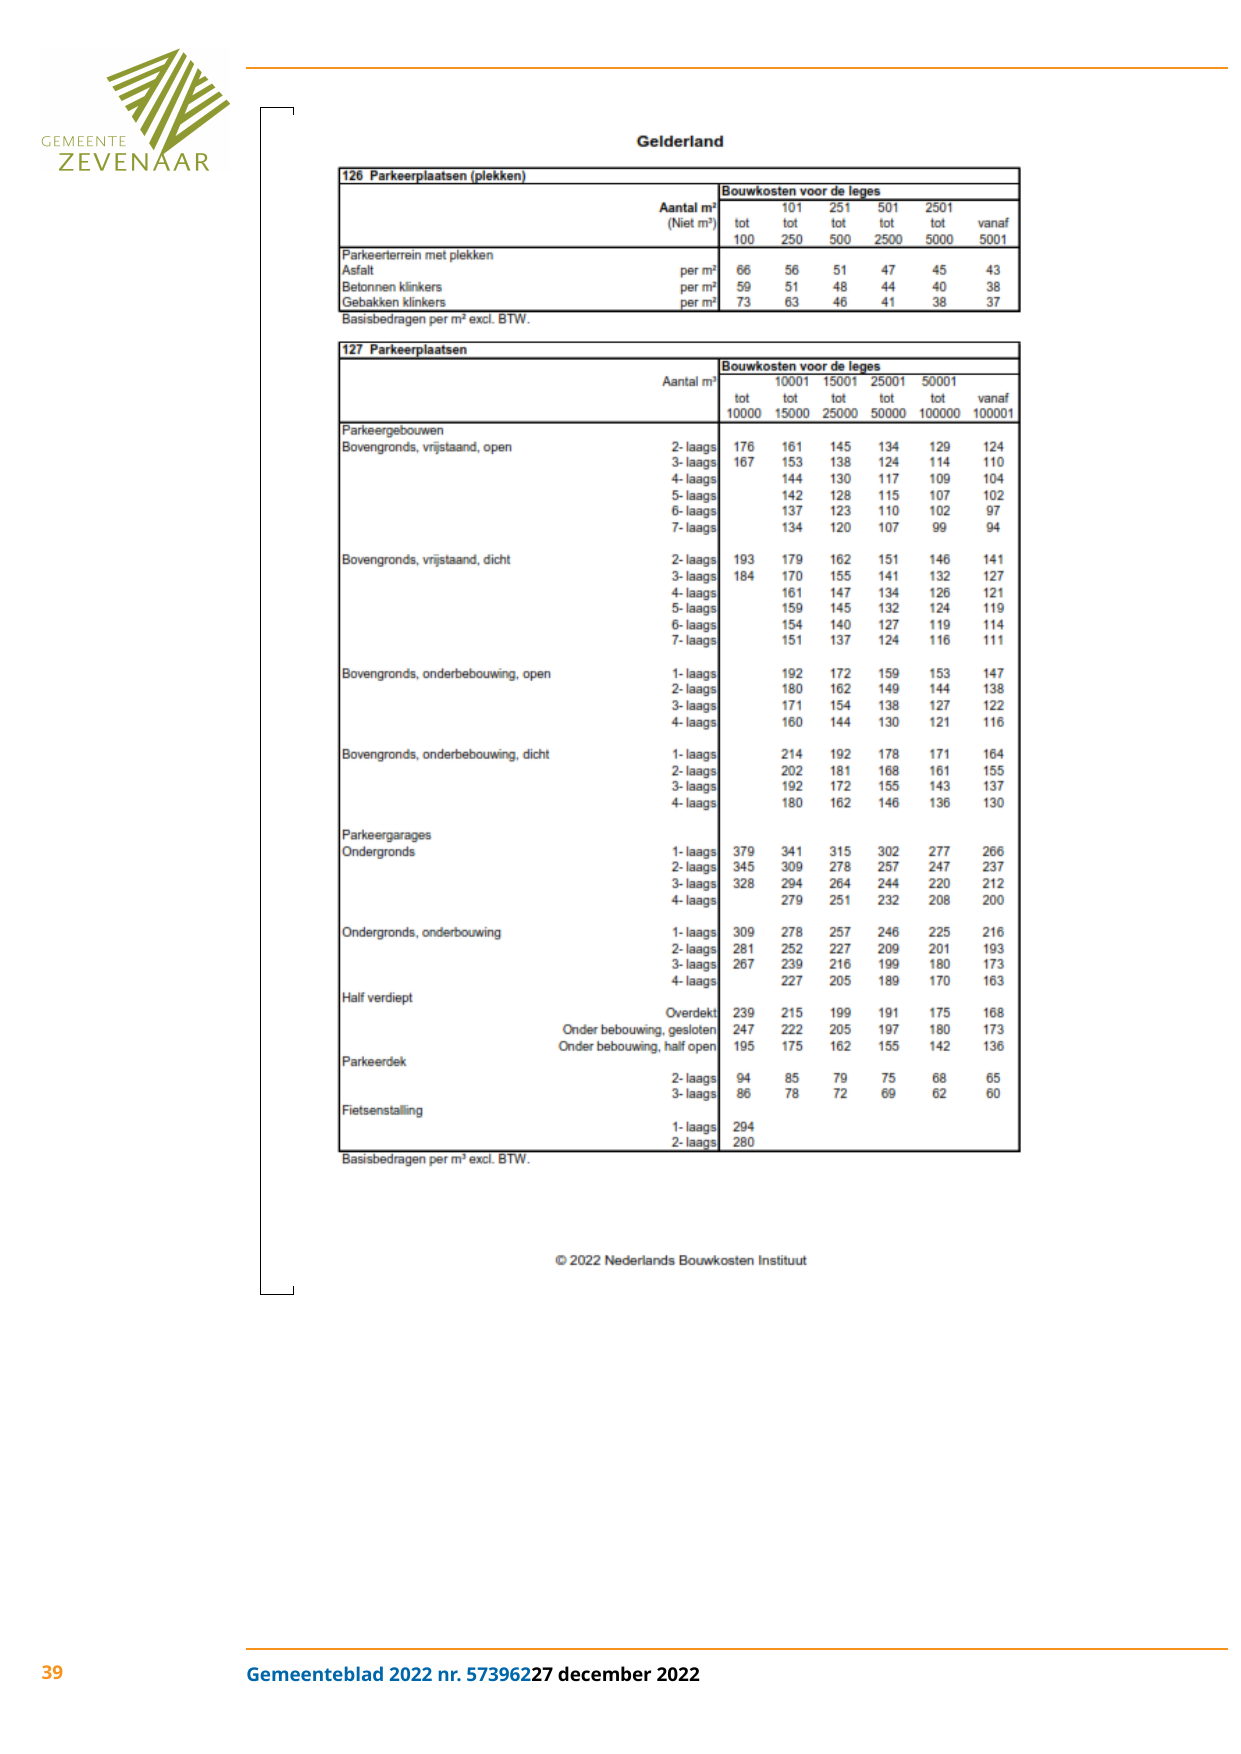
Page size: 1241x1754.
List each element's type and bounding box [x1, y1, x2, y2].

picture [41, 47, 231, 172]
picture [268, 115, 1096, 1286]
